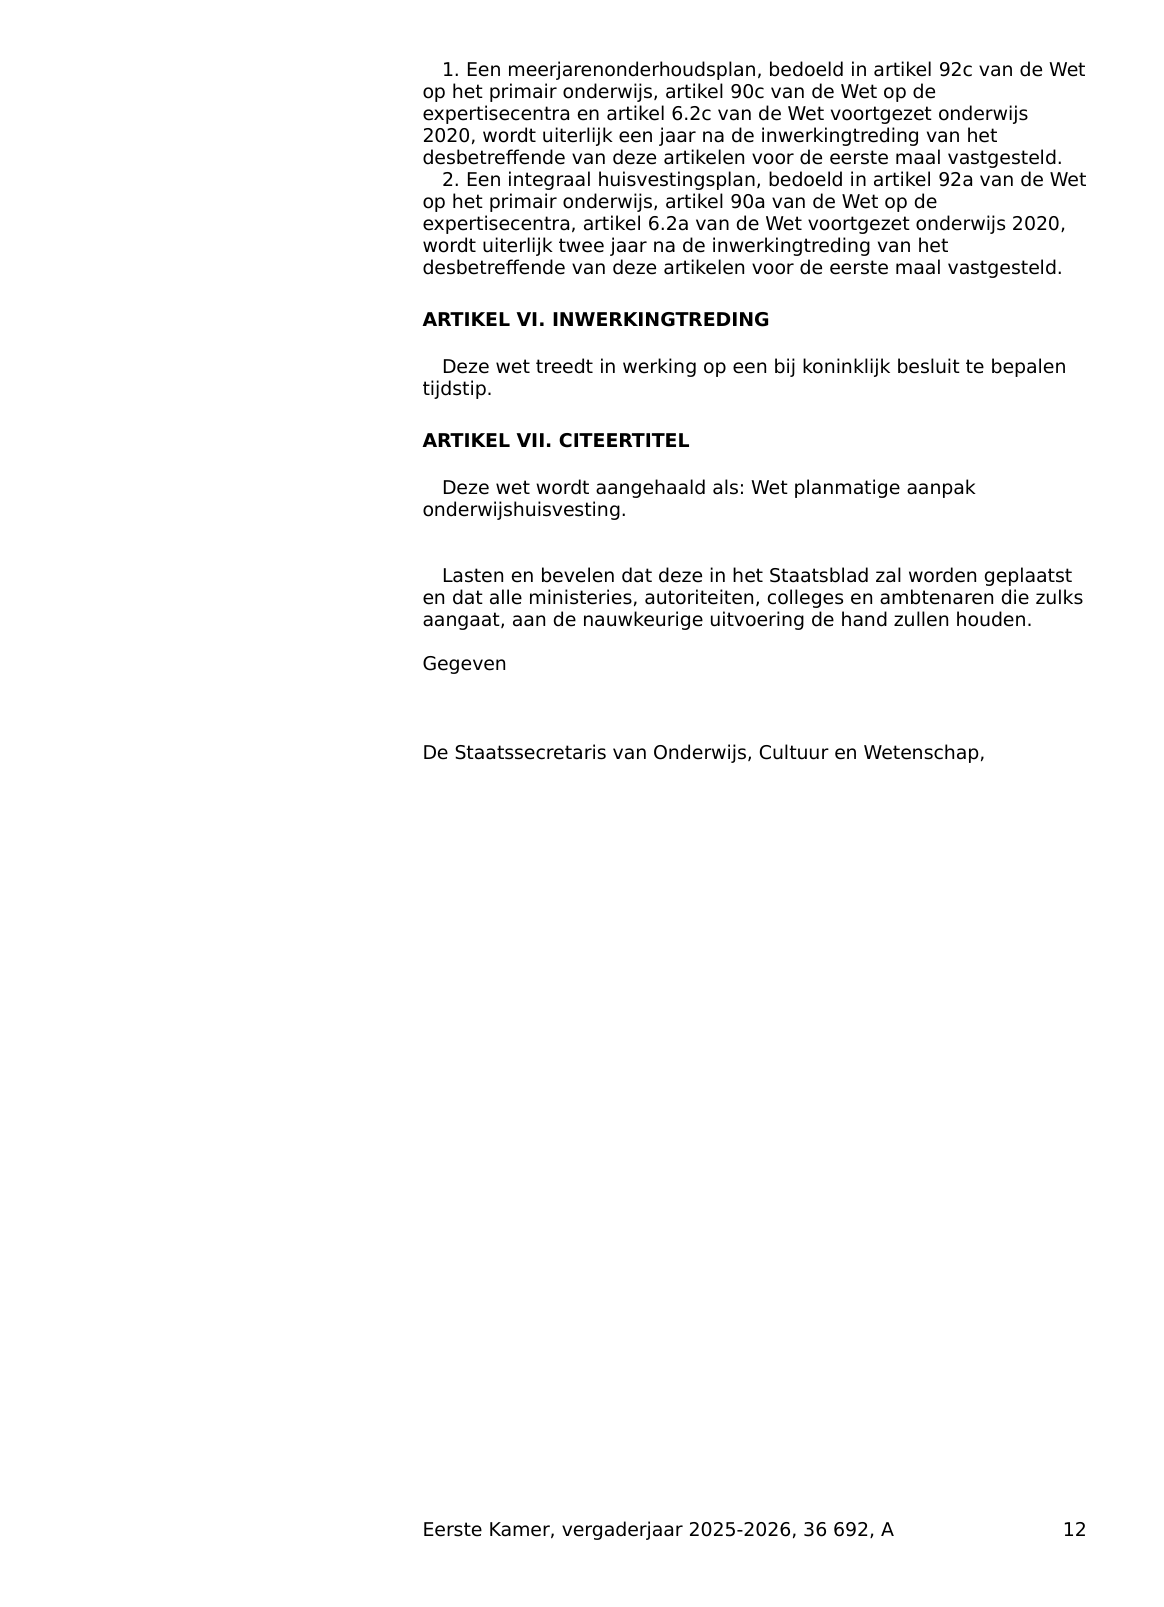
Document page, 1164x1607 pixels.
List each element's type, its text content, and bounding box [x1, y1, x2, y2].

text 2. Een integraal huisvestingsplan, bedoeld in artikel 92a van de Wet op het primair onderwijs, artikel 90a van de Wet op de expertisecentra, artikel 6.2a van de Wet voortgezet onderwijs 2020, wordt uiterlijk twee jaar na de inwerkingtreding van het desbetreffende van deze artikelen voor de eerste maal vastgesteld. [422, 169, 1087, 279]
text 1. Een meerjarenonderhoudsplan, bedoeld in artikel 92c van de Wet op het primair onderwijs, artikel 90c van de Wet op de expertisecentra en artikel 6.2c van de Wet voortgezet onderwijs 2020, wordt uiterlijk een jaar na de inwerkingtreding van het desbetreffende van deze artikelen voor de eerste maal vastgesteld. [422, 59, 1087, 169]
text Deze wet treedt in werking op een bij koninklijk besluit te bepalen tijdstip. [422, 356, 1087, 400]
subtitle ARTIKEL VI. INWERKINGTREDING [422, 309, 1087, 331]
subtitle ARTIKEL VII. CITEERTITEL [422, 430, 1087, 452]
text Lasten en bevelen dat deze in het Staatsblad zal worden geplaatst en dat alle ministeries, autoriteiten, colleges en ambtenaren die zulks aangaat, aan de nauwkeurige uitvoering de hand zullen houden. [422, 565, 1087, 631]
text Gegeven [422, 653, 1087, 675]
text De Staatssecretaris van Onderwijs, Cultuur en Wetenschap, [422, 742, 1087, 764]
text Deze wet wordt aangehaald als: Wet planmatige aanpak onderwijshuisvesting. [422, 477, 1087, 521]
